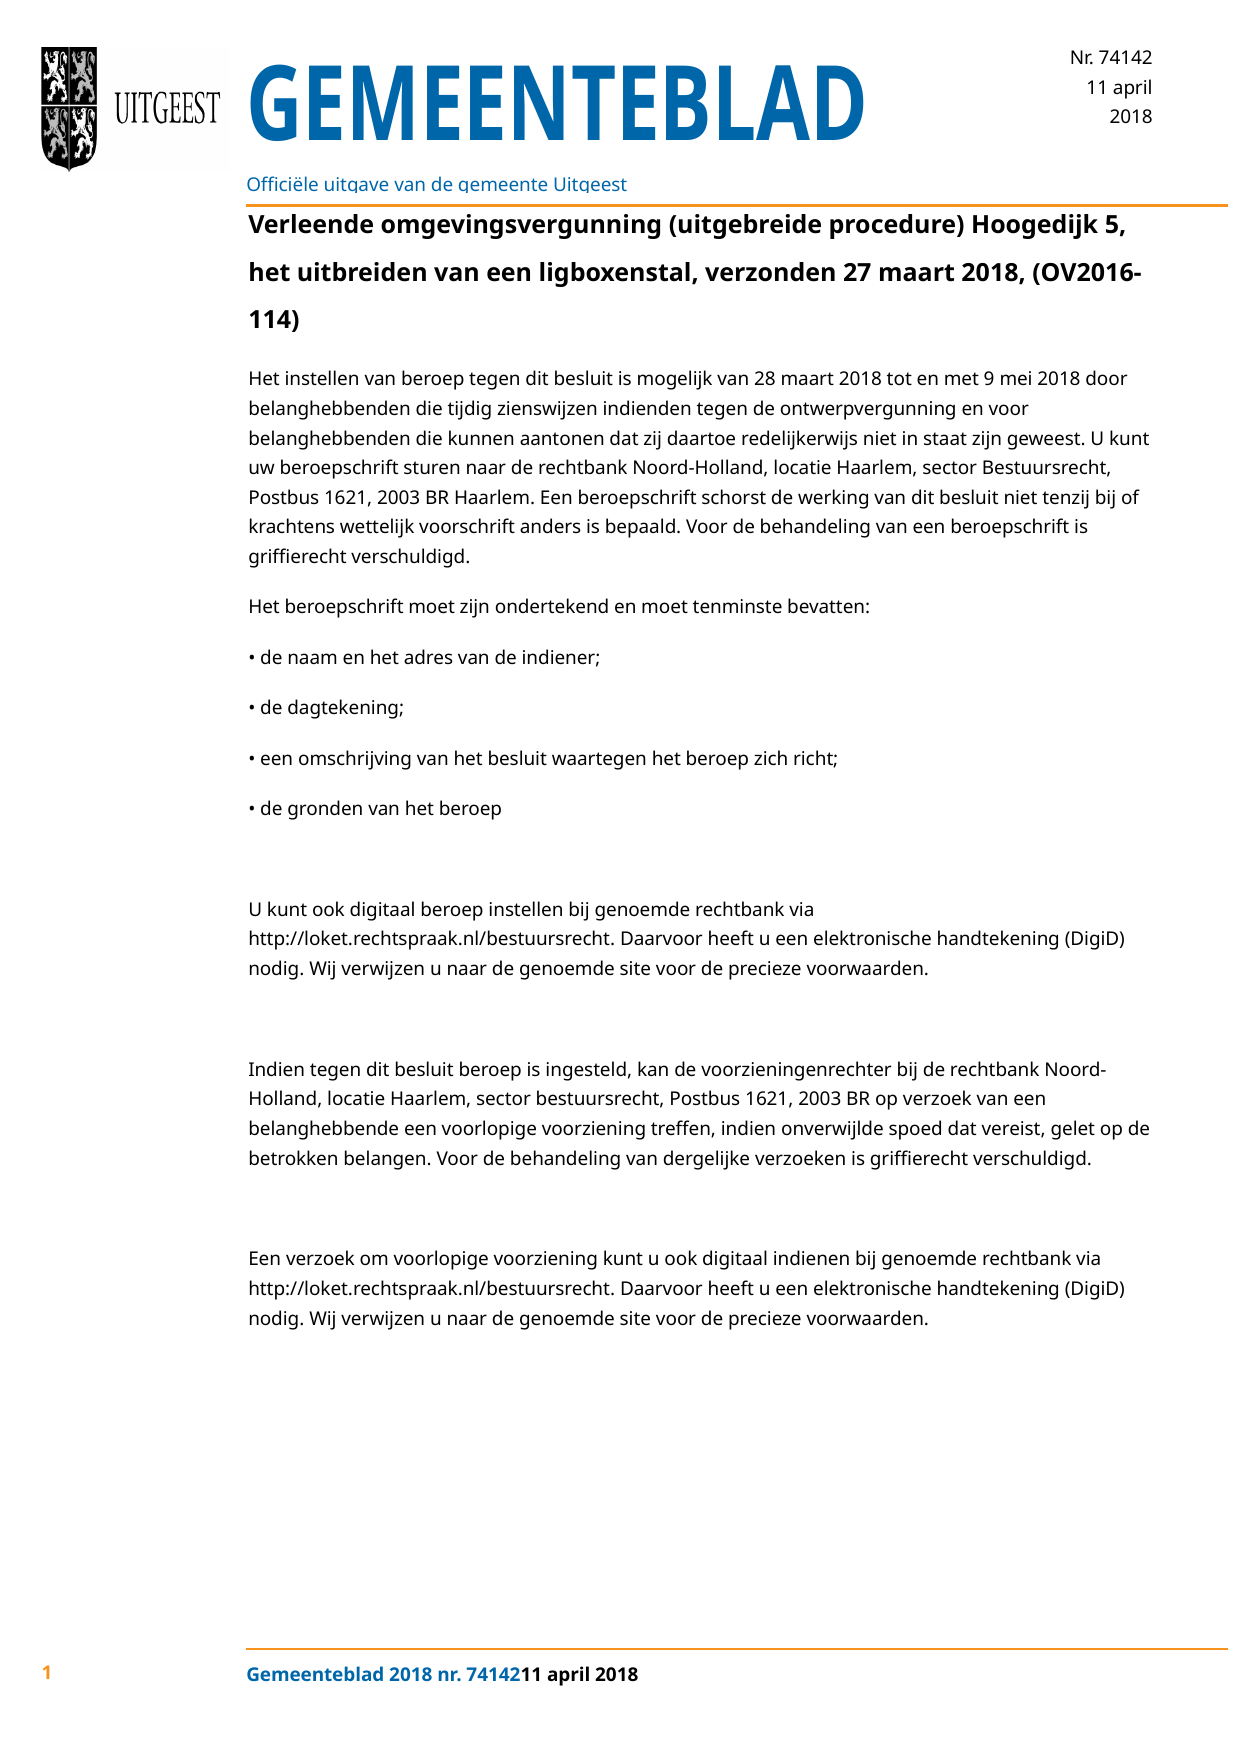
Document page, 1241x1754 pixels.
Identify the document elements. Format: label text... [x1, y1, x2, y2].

text Het instellen van beroep tegen dit besluit is mogelijk van 28 maart 2018 tot en met 9 mei 2018 door belanghebbenden die tijdig zienswijzen indienden tegen de ontwerpvergunning en voor belanghebbenden die kunnen aantonen dat zij daartoe redelijkerwijs niet in staat zijn geweest. U kunt uw beroepschrift sturen naar de rechtbank Noord-Holland, locatie Haarlem, sector Bestuursrecht, Postbus 1621, 2003 BR Haarlem. Een beroepschrift schorst de werking van dit besluit niet tenzij bij of krachtens wettelijk voorschrift anders is bepaald. Voor de behandeling van een beroepschrift is griffierecht verschuldigd. [248, 366, 1152, 569]
text • de naam en het adres van de indiener; [248, 644, 1152, 669]
text • een omschrijving van het besluit waartegen het beroep zich richt; [248, 745, 1152, 770]
text Een verzoek om voorlopige voorziening kunt u ook digitaal indienen bij genoemde rechtbank via http://loket.rechtspraak.nl/bestuursrecht. Daarvoor heeft u een elektronische handtekening (DigiD) nodig. Wij verwijzen u naar de genoemde site voor de precieze voorwaarden. [248, 1246, 1152, 1330]
text Verleende omgevingsvergunning (uitgebreide procedure) Hoogedijk 5, het uitbreiden van een ligboxenstal, verzonden 27 maart 2018, (OV2016-114) [248, 207, 1152, 336]
text • de gronden van het beroep [248, 795, 1152, 821]
picture [41, 47, 231, 172]
text • de dagtekening; [248, 694, 1152, 720]
text Indien tegen dit besluit beroep is ingesteld, kan de voorzieningenrechter bij de rechtbank Noord-Holland, locatie Haarlem, sector bestuursrecht, Postbus 1621, 2003 BR op verzoek van een belanghebbende een voorlopige voorziening treffen, indien onverwijlde spoed dat vereist, gelet op de betrokken belangen. Voor de behandeling van dergelijke verzoeken is griffierecht verschuldigd. [248, 1056, 1152, 1170]
text U kunt ook digitaal beroep instellen bij genoemde rechtbank via http://loket.rechtspraak.nl/bestuursrecht. Daarvoor heeft u een elektronische handtekening (DigiD) nodig. Wij verwijzen u naar de genoemde site voor de precieze voorwaarden. [248, 896, 1152, 981]
text Het beroepschrift moet zijn ondertekend en moet tenminste bevatten: [248, 593, 1152, 619]
